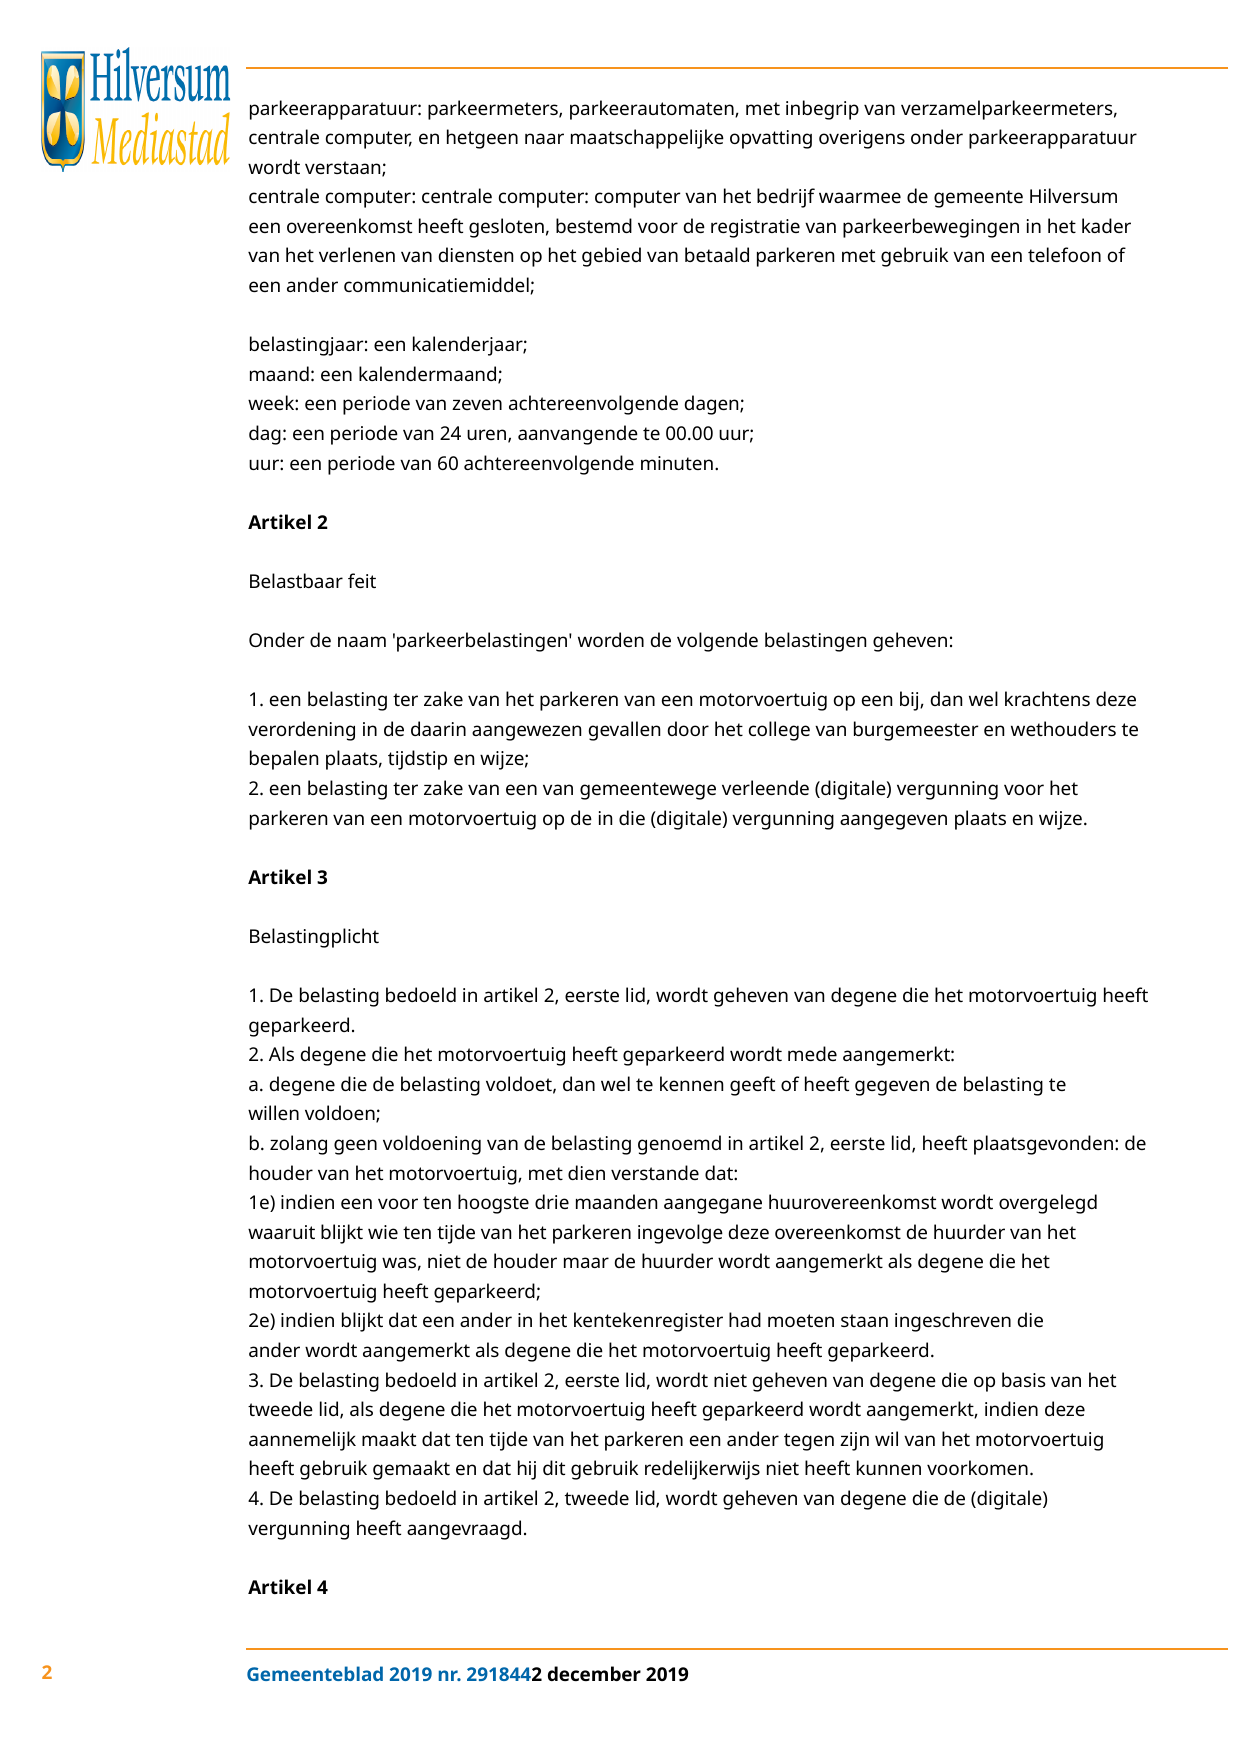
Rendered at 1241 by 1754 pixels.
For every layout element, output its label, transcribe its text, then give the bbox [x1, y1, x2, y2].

text 2. Als degene die het motorvoertuig heeft geparkeerd wordt mede aangemerkt: [248, 1041, 1152, 1067]
text ander wordt aangemerkt als degene die het motorvoertuig heeft geparkeerd. [248, 1337, 1152, 1363]
text parkeerapparatuur: parkeermeters, parkeerautomaten, met inbegrip van verzamelparkeermeters, centrale computer, en hetgeen naar maatschappelijke opvatting overigens onder parkeerapparatuur wordt verstaan; [248, 95, 1152, 180]
text 2. een belasting ter zake van een van gemeentewege verleende (digitale) vergunning voor het parkeren van een motorvoertuig op de in die (digitale) vergunning aangegeven plaats en wijze. [248, 775, 1152, 831]
text Onder de naam 'parkeerbelastingen' worden de volgende belastingen geheven: [248, 627, 1152, 653]
picture [41, 47, 231, 172]
text 3. De belasting bedoeld in artikel 2, eerste lid, wordt niet geheven van degene die op basis van het tweede lid, als degene die het motorvoertuig heeft geparkeerd wordt aangemerkt, indien deze aannemelijk maakt dat ten tijde van het parkeren een ander tegen zijn wil van het motorvoertuig heeft gebruik gemaakt en dat hij dit gebruik redelijkerwijs niet heeft kunnen voorkomen. [248, 1367, 1152, 1481]
text centrale computer: centrale computer: computer van het bedrijf waarmee de gemeente Hilversum een overeenkomst heeft gesloten, bestemd voor de registratie van parkeerbewegingen in het kader van het verlenen van diensten op het gebied van betaald parkeren met gebruik van een telefoon of een ander communicatiemiddel; [248, 183, 1152, 298]
text willen voldoen; [248, 1101, 1152, 1126]
text a. degene die de belasting voldoet, dan wel te kennen geeft of heeft gegeven de belasting te [248, 1071, 1152, 1097]
text maand: een kalendermaand; [248, 361, 1152, 387]
text belastingjaar: een kalenderjaar; [248, 331, 1152, 357]
text 1. een belasting ter zake van het parkeren van een motorvoertuig op een bij, dan wel krachtens deze verordening in de daarin aangewezen gevallen door het college van burgemeester en wethouders te bepalen plaats, tijdstip en wijze; [248, 686, 1152, 771]
text Artikel 2 [248, 509, 1152, 535]
text dag: een periode van 24 uren, aanvangende te 00.00 uur; [248, 420, 1152, 446]
text Artikel 4 [248, 1574, 1152, 1600]
text Belastbaar feit [248, 568, 1152, 594]
text uur: een periode van 60 achtereenvolgende minuten. [248, 450, 1152, 476]
text Artikel 3 [248, 864, 1152, 890]
text 2e) indien blijkt dat een ander in het kentekenregister had moeten staan ingeschreven die [248, 1308, 1152, 1333]
text 4. De belasting bedoeld in artikel 2, tweede lid, wordt geheven van degene die de (digitale) vergunning heeft aangevraagd. [248, 1485, 1152, 1541]
text Belastingplicht [248, 923, 1152, 949]
text week: een periode van zeven achtereenvolgende dagen; [248, 391, 1152, 416]
text b. zolang geen voldoening van de belasting genoemd in artikel 2, eerste lid, heeft plaatsgevonden: de houder van het motorvoertuig, met dien verstande dat: [248, 1130, 1152, 1186]
text 1e) indien een voor ten hoogste drie maanden aangegane huurovereenkomst wordt overgelegd waaruit blijkt wie ten tijde van het parkeren ingevolge deze overeenkomst de huurder van het motorvoertuig was, niet de houder maar de huurder wordt aangemerkt als degene die het motorvoertuig heeft geparkeerd; [248, 1189, 1152, 1304]
text 1. De belasting bedoeld in artikel 2, eerste lid, wordt geheven van degene die het motorvoertuig heeft geparkeerd. [248, 982, 1152, 1038]
